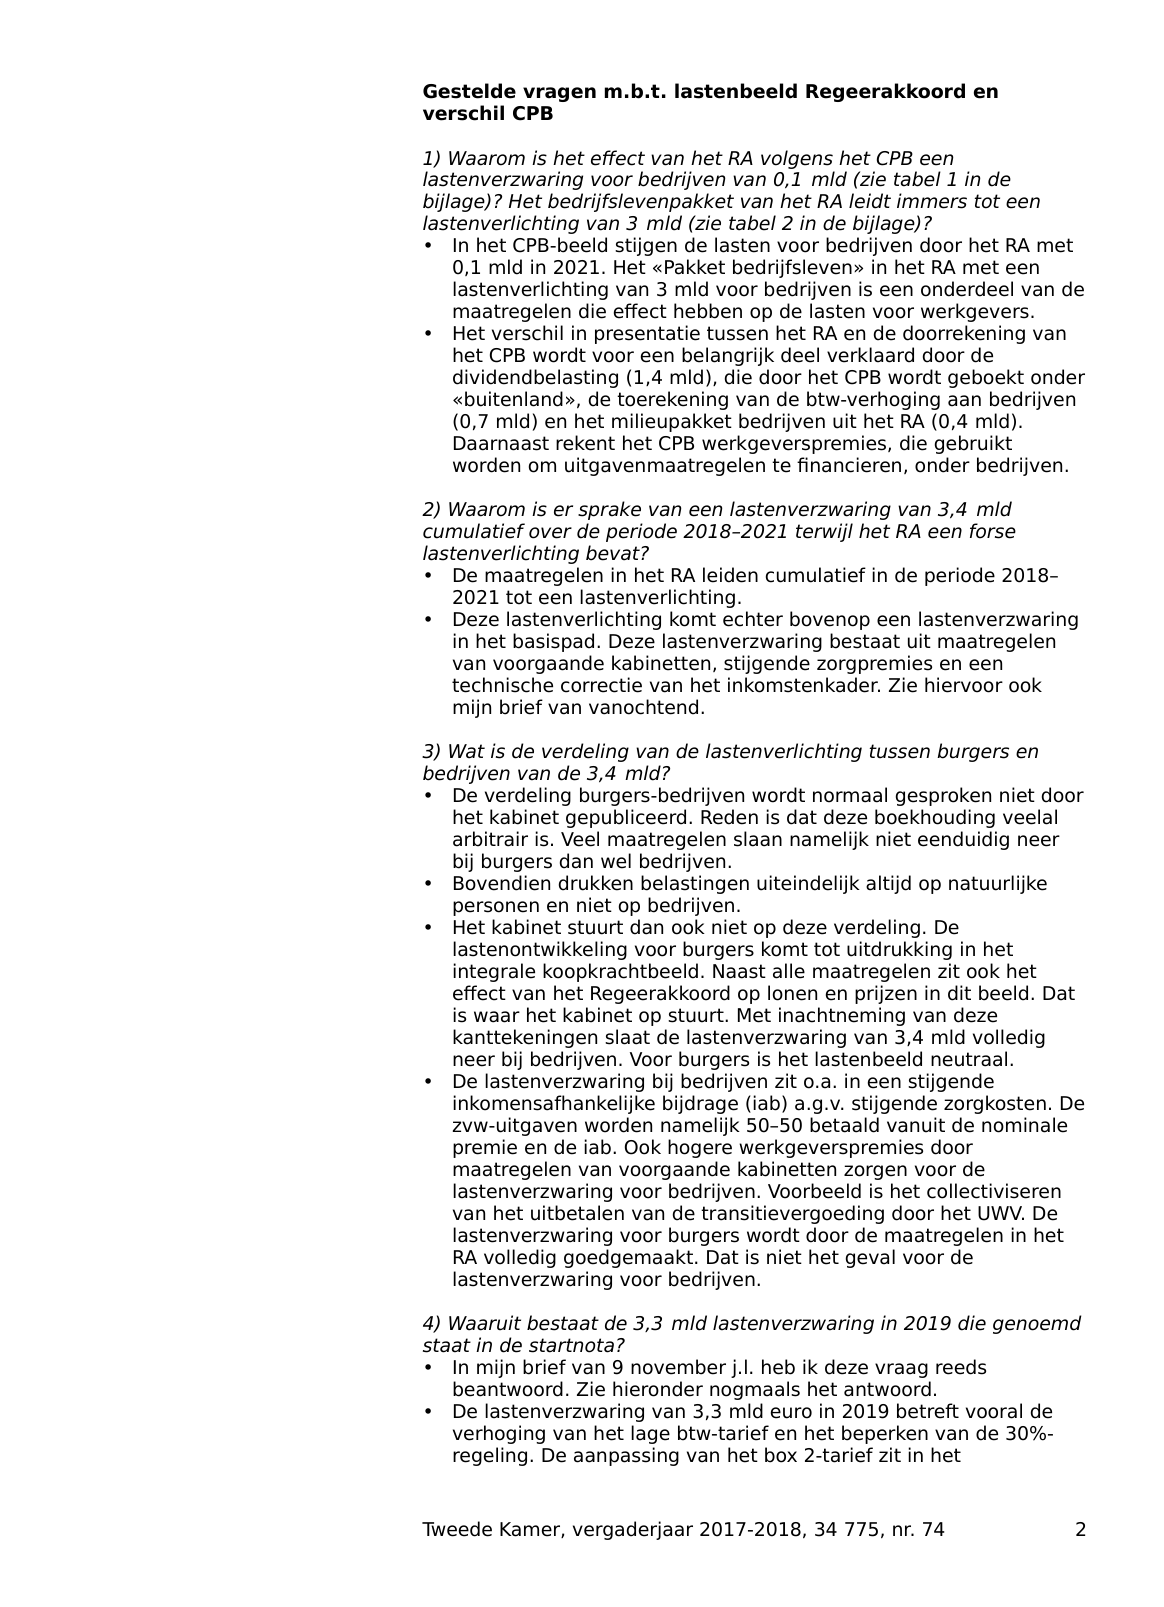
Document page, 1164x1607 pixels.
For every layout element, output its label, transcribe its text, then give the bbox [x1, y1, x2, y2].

text • Het verschil in presentatie tussen het RA en de doorrekening van het CPB wordt voor een belangrijk deel verklaard door de dividendbelasting (1,4 mld), die door het CPB wordt geboekt onder «buitenland», de toerekening van de btw-verhoging aan bedrijven (0,7 mld) en het milieupakket bedrijven uit het RA (0,4 mld). Daarnaast rekent het CPB werkgeverspremies, die gebruikt worden om uitgavenmaatregelen te financieren, onder bedrijven. [422, 323, 1087, 477]
text • De lastenverzwaring bij bedrijven zit o.a. in een stijgende inkomensafhankelijke bijdrage (iab) a.g.v. stijgende zorgkosten. De zvw-uitgaven worden namelijk 50–50 betaald vanuit de nominale premie en de iab. Ook hogere werkgeverspremies door maatregelen van voorgaande kabinetten zorgen voor de lastenverzwaring voor bedrijven. Voorbeeld is het collectiviseren van het uitbetalen van de transitievergoeding door het UWV. De lastenverzwaring voor burgers wordt door de maatregelen in het RA volledig goedgemaakt. Dat is niet het geval voor de lastenverzwaring voor bedrijven. [422, 1071, 1087, 1291]
text • Deze lastenverlichting komt echter bovenop een lastenverzwaring in het basispad. Deze lastenverzwaring bestaat uit maatregelen van voorgaande kabinetten, stijgende zorgpremies en een technische correctie van het inkomstenkader. Zie hiervoor ook mijn brief van vanochtend. [422, 609, 1087, 719]
subtitle 2) Waarom is er sprake van een lastenverzwaring van 3,4 mld cumulatief over de periode 2018–2021 terwijl het RA een forse lastenverlichting bevat? [422, 499, 1087, 565]
text • In mijn brief van 9 november j.l. heb ik deze vraag reeds beantwoord. Zie hieronder nogmaals het antwoord. [422, 1357, 1087, 1401]
subtitle 4) Waaruit bestaat de 3,3 mld lastenverzwaring in 2019 die genoemd staat in de startnota? [422, 1313, 1087, 1357]
text • Het kabinet stuurt dan ook niet op deze verdeling. De lastenontwikkeling voor burgers komt tot uitdrukking in het integrale koopkrachtbeeld. Naast alle maatregelen zit ook het effect van het Regeerakkoord op lonen en prijzen in dit beeld. Dat is waar het kabinet op stuurt. Met inachtneming van deze kanttekeningen slaat de lastenverzwaring van 3,4 mld volledig neer bij bedrijven. Voor burgers is het lastenbeeld neutraal. [422, 917, 1087, 1071]
text • De verdeling burgers-bedrijven wordt normaal gesproken niet door het kabinet gepubliceerd. Reden is dat deze boekhouding veelal arbitrair is. Veel maatregelen slaan namelijk niet eenduidig neer bij burgers dan wel bedrijven. [422, 785, 1087, 873]
subtitle 3) Wat is de verdeling van de lastenverlichting tussen burgers en bedrijven van de 3,4 mld? [422, 741, 1087, 785]
text • De lastenverzwaring van 3,3 mld euro in 2019 betreft vooral de verhoging van het lage btw-tarief en het beperken van de 30%-regeling. De aanpassing van het box 2-tarief zit in het [422, 1401, 1087, 1467]
text • In het CPB-beeld stijgen de lasten voor bedrijven door het RA met 0,1 mld in 2021. Het «Pakket bedrijfsleven» in het RA met een lastenverlichting van 3 mld voor bedrijven is een onderdeel van de maatregelen die effect hebben op de lasten voor werkgevers. [422, 235, 1087, 323]
subtitle Gestelde vragen m.b.t. lastenbeeld Regeerakkoord en verschil CPB [422, 81, 1087, 125]
text • De maatregelen in het RA leiden cumulatief in de periode 2018–2021 tot een lastenverlichting. [422, 565, 1087, 609]
subtitle 1) Waarom is het effect van het RA volgens het CPB een lastenverzwaring voor bedrijven van 0,1 mld (zie tabel 1 in de bijlage)? Het bedrijfslevenpakket van het RA leidt immers tot een lastenverlichting van 3 mld (zie tabel 2 in de bijlage)? [422, 147, 1087, 235]
text • Bovendien drukken belastingen uiteindelijk altijd op natuurlijke personen en niet op bedrijven. [422, 873, 1087, 917]
